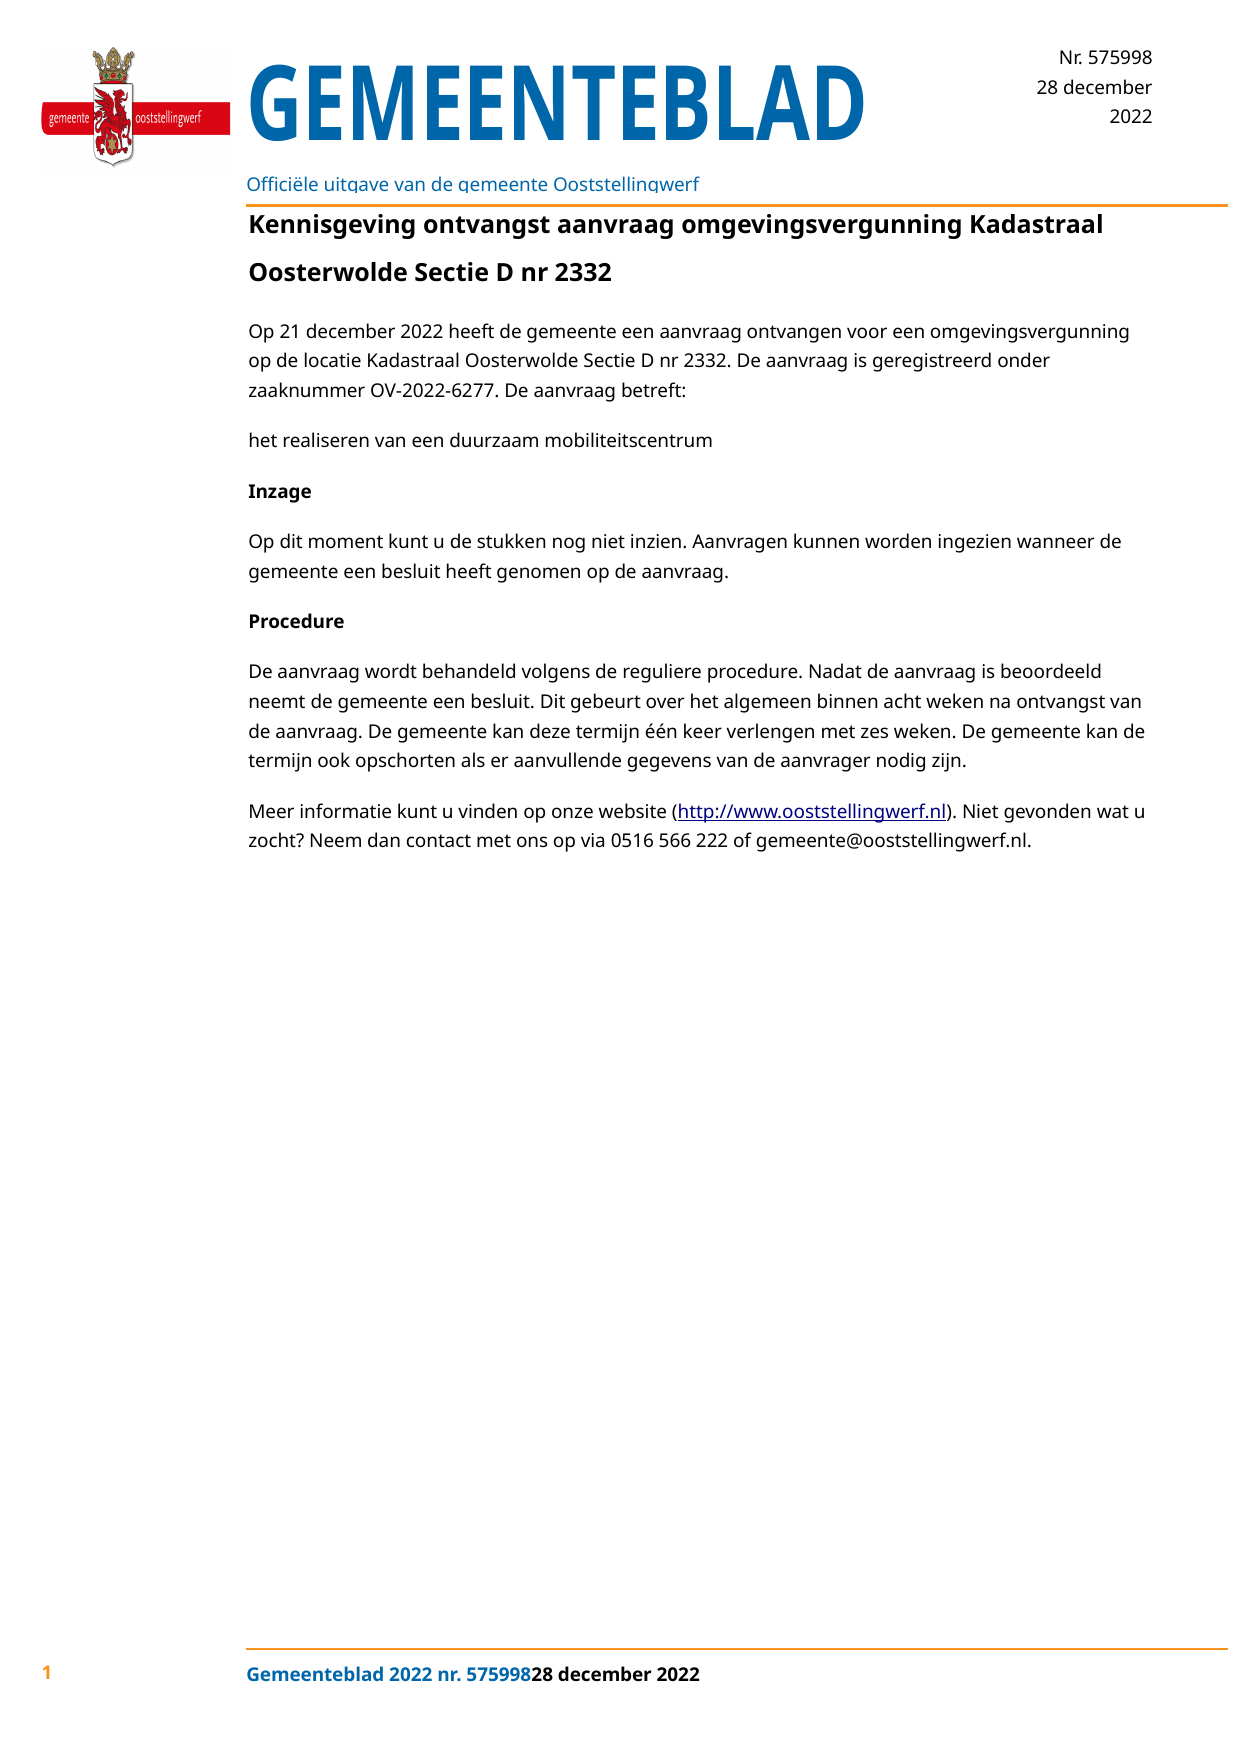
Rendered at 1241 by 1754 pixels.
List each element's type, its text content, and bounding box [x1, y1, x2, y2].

text Procedure [248, 608, 1152, 634]
text Kennisgeving ontvangst aanvraag omgevingsvergunning Kadastraal Oosterwolde Sectie D nr 2332 [248, 207, 1152, 288]
text Op 21 december 2022 heeft de gemeente een aanvraag ontvangen voor een omgevingsvergunning op de locatie Kadastraal Oosterwolde Sectie D nr 2332. De aanvraag is geregistreerd onder zaaknummer OV-2022-6277. De aanvraag betreft: [248, 318, 1152, 403]
text Meer informatie kunt u vinden op onze website (http://www.ooststellingwerf.nl). Niet gevonden wat u zocht? Neem dan contact met ons op via 0516 566 222 of gemeente@ooststellingwerf.nl. [248, 798, 1152, 853]
text Op dit moment kunt u de stukken nog niet inzien. Aanvragen kunnen worden ingezien wanneer de gemeente een besluit heeft genomen op de aanvraag. [248, 528, 1152, 584]
text De aanvraag wordt behandeld volgens de reguliere procedure. Nadat de aanvraag is beoordeeld neemt de gemeente een besluit. Dit gebeurt over het algemeen binnen acht weken na ontvangst van de aanvraag. De gemeente kan deze termijn één keer verlengen met zes weken. De gemeente kan de termijn ook opschorten als er aanvullende gegevens van de aanvrager nodig zijn. [248, 659, 1152, 773]
picture [41, 47, 231, 172]
text Inzage [248, 478, 1152, 504]
text het realiseren van een duurzaam mobiliteitscentrum [248, 427, 1152, 453]
